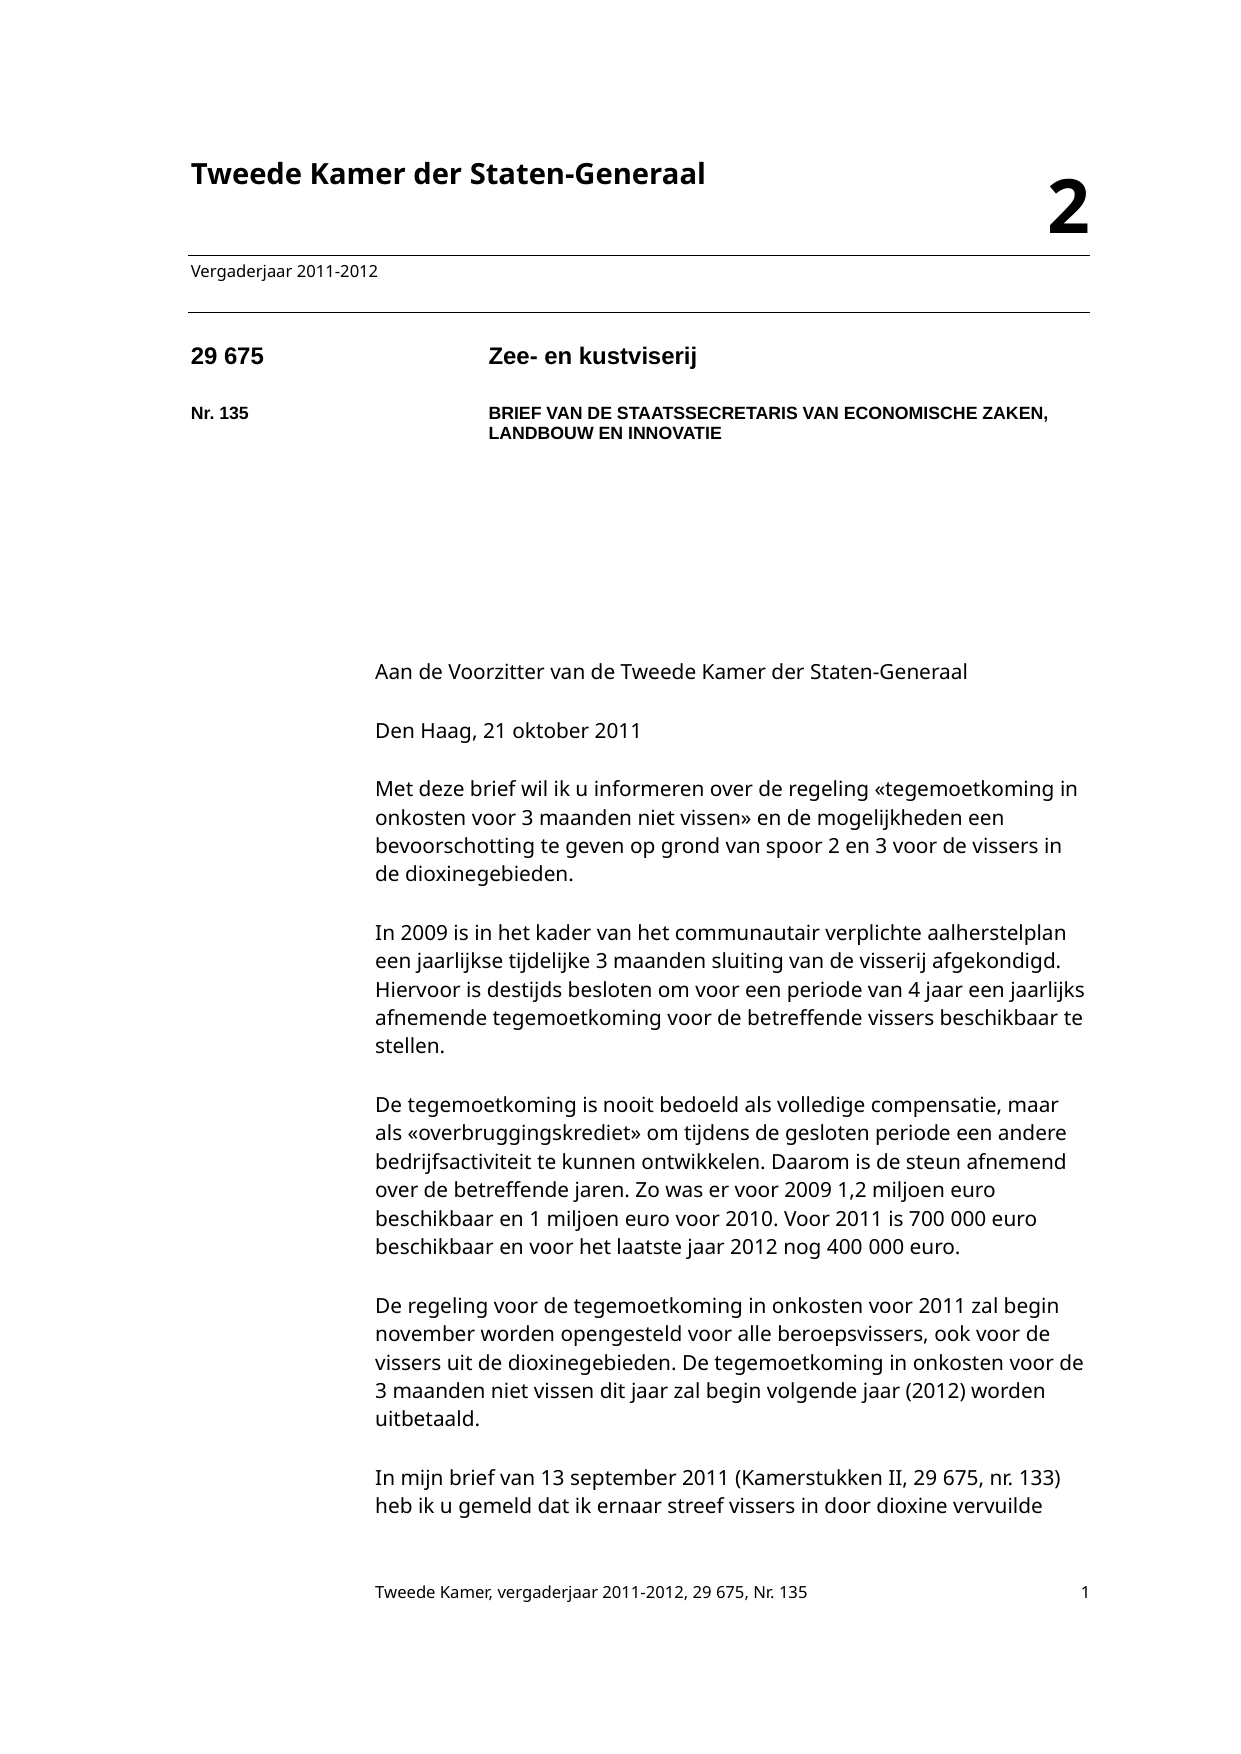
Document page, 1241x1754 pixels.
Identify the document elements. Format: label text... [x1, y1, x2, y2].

table_cell [188, 313, 485, 339]
text De regeling voor de tegemoetkoming in onkosten voor 2011 zal begin november worden opengesteld voor alle beroepsvissers, ook voor de vissers uit de dioxinegebieden. De tegemoetkoming in onkosten voor de 3 maanden niet vissen dit jaar zal begin volgende jaar (2012) worden uitbetaald. [375, 1291, 1090, 1433]
table_cell [485, 313, 1090, 339]
table_header Tweede Kamer der Staten-Generaal [188, 150, 909, 255]
table_cell [485, 256, 1090, 312]
table_cell 29 675 [188, 339, 485, 399]
table_header 2 [910, 150, 1090, 255]
table_cell BRIEF VAN DE STAATSSECRETARIS VAN ECONOMISCHE ZAKEN, LANDBOUW EN INNOVATIE [485, 399, 1090, 539]
text Met deze brief wil ik u informeren over de regeling «tegemoetkoming in onkosten voor 3 maanden niet vissen» en de mogelijkheden een bevoorschotting te geven op grond van spoor 2 en 3 voor de vissers in de dioxinegebieden. [375, 774, 1090, 888]
text Den Haag, 21 oktober 2011 [375, 716, 1090, 744]
text In mijn brief van 13 september 2011 (Kamerstukken II, 29 675, nr. 133) heb ik u gemeld dat ik ernaar streef vissers in door dioxine vervuilde [375, 1463, 1090, 1520]
text Aan de Voorzitter van de Tweede Kamer der Staten-Generaal [375, 657, 1090, 686]
text In 2009 is in het kader van het communautair verplichte aalherstelplan een jaarlijkse tijdelijke 3 maanden sluiting van de visserij afgekondigd. Hiervoor is destijds besloten om voor een periode van 4 jaar een jaarlijks afnemende tegemoetkoming voor de betreffende vissers beschikbaar te stellen. [375, 918, 1090, 1060]
table_cell Nr. 135 [188, 399, 485, 539]
table_cell Zee- en kustviserij [485, 339, 1090, 399]
table_cell Vergaderjaar 2011-2012 [188, 256, 485, 312]
text De tegemoetkoming is nooit bedoeld als volledige compensatie, maar als «overbruggingskrediet» om tijdens de gesloten periode een andere bedrijfsactiviteit te kunnen ontwikkelen. Daarom is de steun afnemend over de betreffende jaren. Zo was er voor 2009 1,2 miljoen euro beschikbaar en 1 miljoen euro voor 2010. Voor 2011 is 700 000 euro beschikbaar en voor het laatste jaar 2012 nog 400 000 euro. [375, 1090, 1090, 1261]
